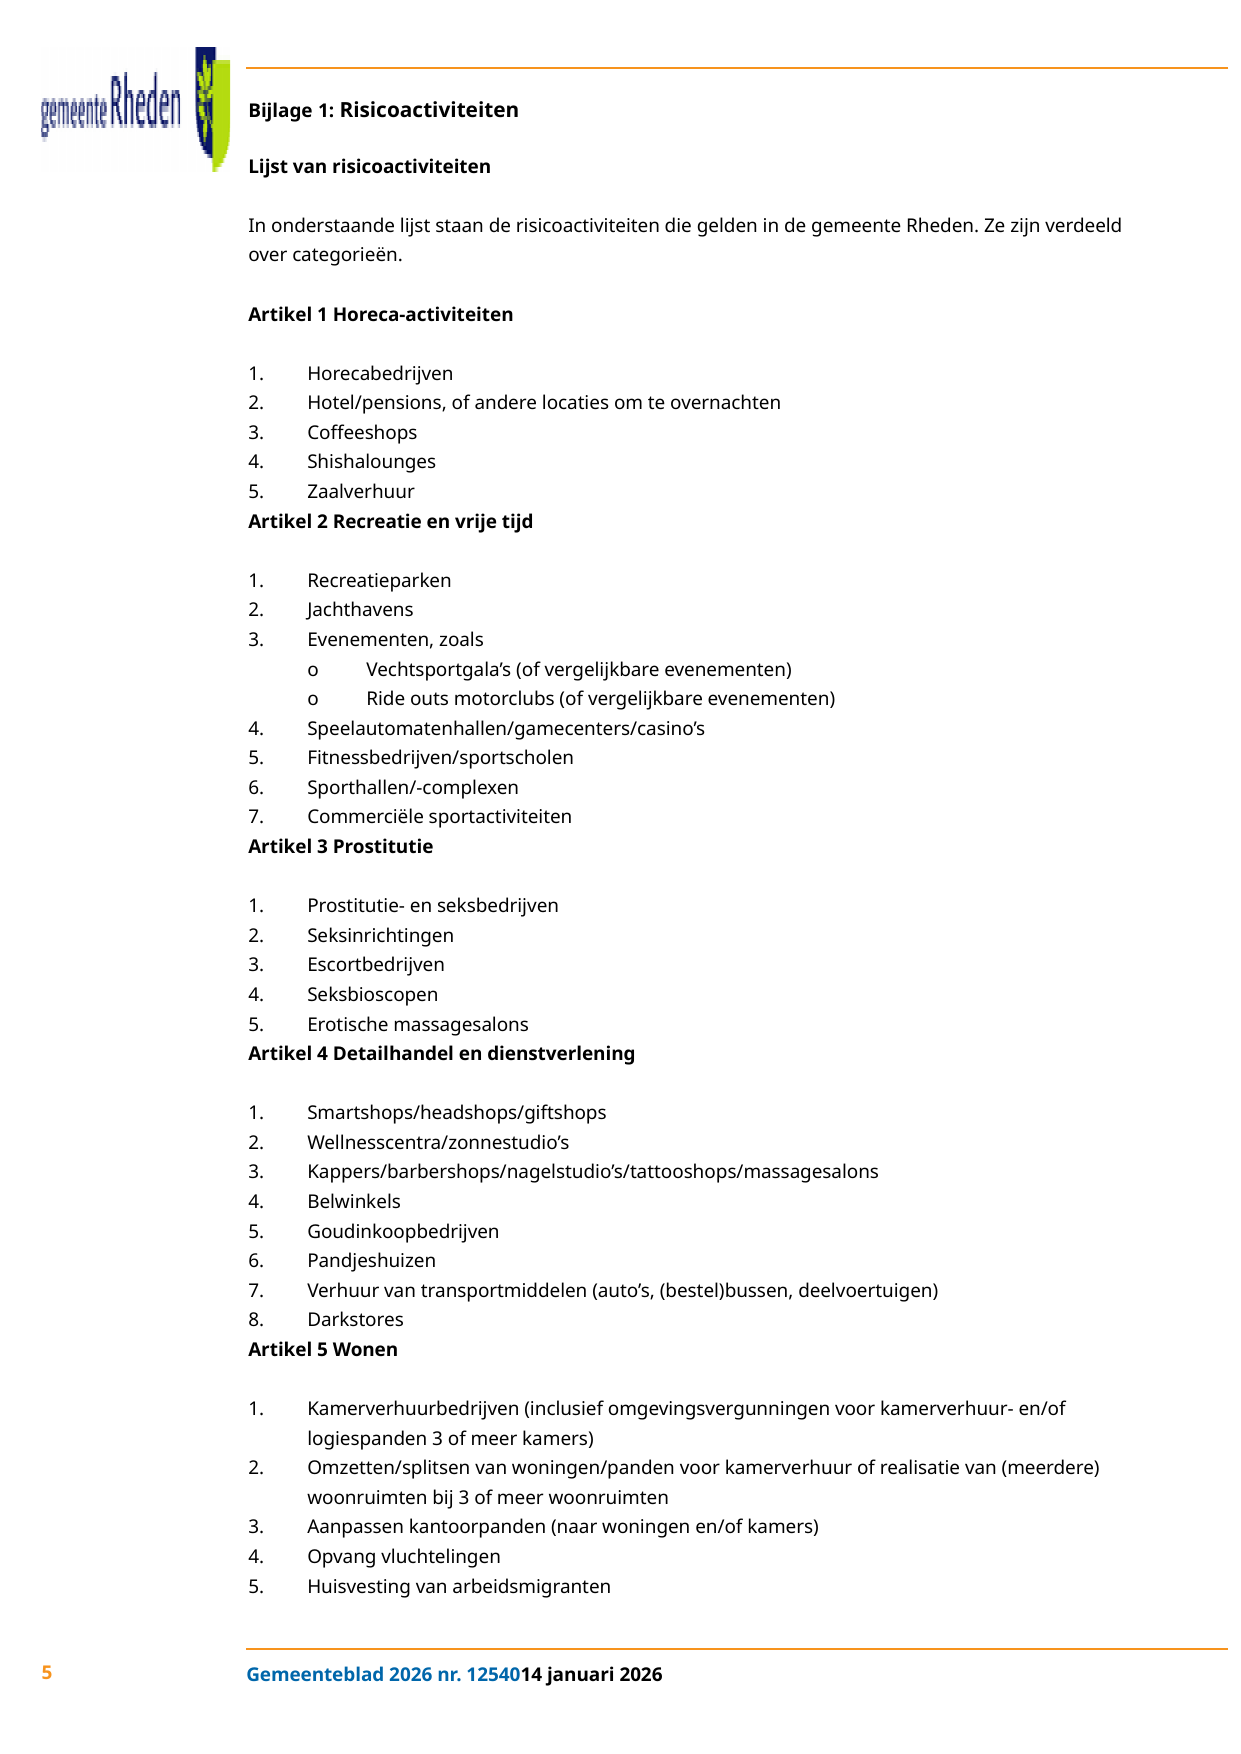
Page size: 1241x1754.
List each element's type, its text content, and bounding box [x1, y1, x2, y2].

list Evenementen, zoals [248, 626, 1152, 652]
list Ride outs motorclubs (of vergelijkbare evenementen) [307, 685, 1152, 711]
list Goudinkoopbedrijven [248, 1218, 1152, 1244]
text Artikel 3 Prostitutie [248, 833, 1152, 859]
text Lijst van risicoactiviteiten [248, 153, 1152, 179]
text Artikel 5 Wonen [248, 1336, 1152, 1362]
text Bijlage 1: Risicoactiviteiten [248, 95, 1152, 123]
list Zaalverhuur [248, 478, 1152, 504]
list Belwinkels [248, 1188, 1152, 1214]
list Seksbioscopen [248, 981, 1152, 1007]
list Hotel/pensions, of andere locaties om te overnachten [248, 389, 1152, 415]
list Darkstores [248, 1307, 1152, 1332]
list Aanpassen kantoorpanden (naar woningen en/of kamers) [248, 1514, 1152, 1539]
list Omzetten/splitsen van woningen/panden voor kamerverhuur of realisatie van (meerdere) woonruimten bij 3 of meer woonruimten [248, 1454, 1152, 1510]
list Commerciële sportactiviteiten [248, 804, 1152, 829]
list Verhuur van transportmiddelen (auto’s, (bestel)bussen, deelvoertuigen) [248, 1277, 1152, 1303]
list Fitnessbedrijven/sportscholen [248, 744, 1152, 770]
list Wellnesscentra/zonnestudio’s [248, 1129, 1152, 1155]
list Speelautomatenhallen/gamecenters/casino’s [248, 715, 1152, 741]
list Sporthallen/-complexen [248, 774, 1152, 800]
list Kamerverhuurbedrijven (inclusief omgevingsvergunningen voor kamerverhuur- en/of logiespanden 3 of meer kamers) [248, 1395, 1152, 1451]
list Coffeeshops [248, 419, 1152, 445]
text Artikel 1 Horeca-activiteiten [248, 301, 1152, 327]
list Pandjeshuizen [248, 1247, 1152, 1273]
list Escortbedrijven [248, 952, 1152, 977]
list Jachthavens [248, 597, 1152, 622]
list Huisvesting van arbeidsmigranten [248, 1573, 1152, 1599]
list Shishalounges [248, 449, 1152, 474]
list Recreatieparken [248, 567, 1152, 593]
text Artikel 2 Recreatie en vrije tijd [248, 508, 1152, 534]
picture [41, 47, 231, 172]
list Smartshops/headshops/giftshops [248, 1099, 1152, 1125]
text In onderstaande lijst staan de risicoactiviteiten die gelden in de gemeente Rheden. Ze zijn verdeeld over categorieën. [248, 212, 1152, 267]
list Horecabedrijven [248, 360, 1152, 386]
list Prostitutie- en seksbedrijven [248, 892, 1152, 918]
list Erotische massagesalons [248, 1011, 1152, 1037]
text Artikel 4 Detailhandel en dienstverlening [248, 1040, 1152, 1066]
list Kappers/barbershops/nagelstudio’s/tattooshops/massagesalons [248, 1159, 1152, 1184]
list Opvang vluchtelingen [248, 1543, 1152, 1569]
list Vechtsportgala’s (of vergelijkbare evenementen) [307, 656, 1152, 682]
list Seksinrichtingen [248, 922, 1152, 948]
